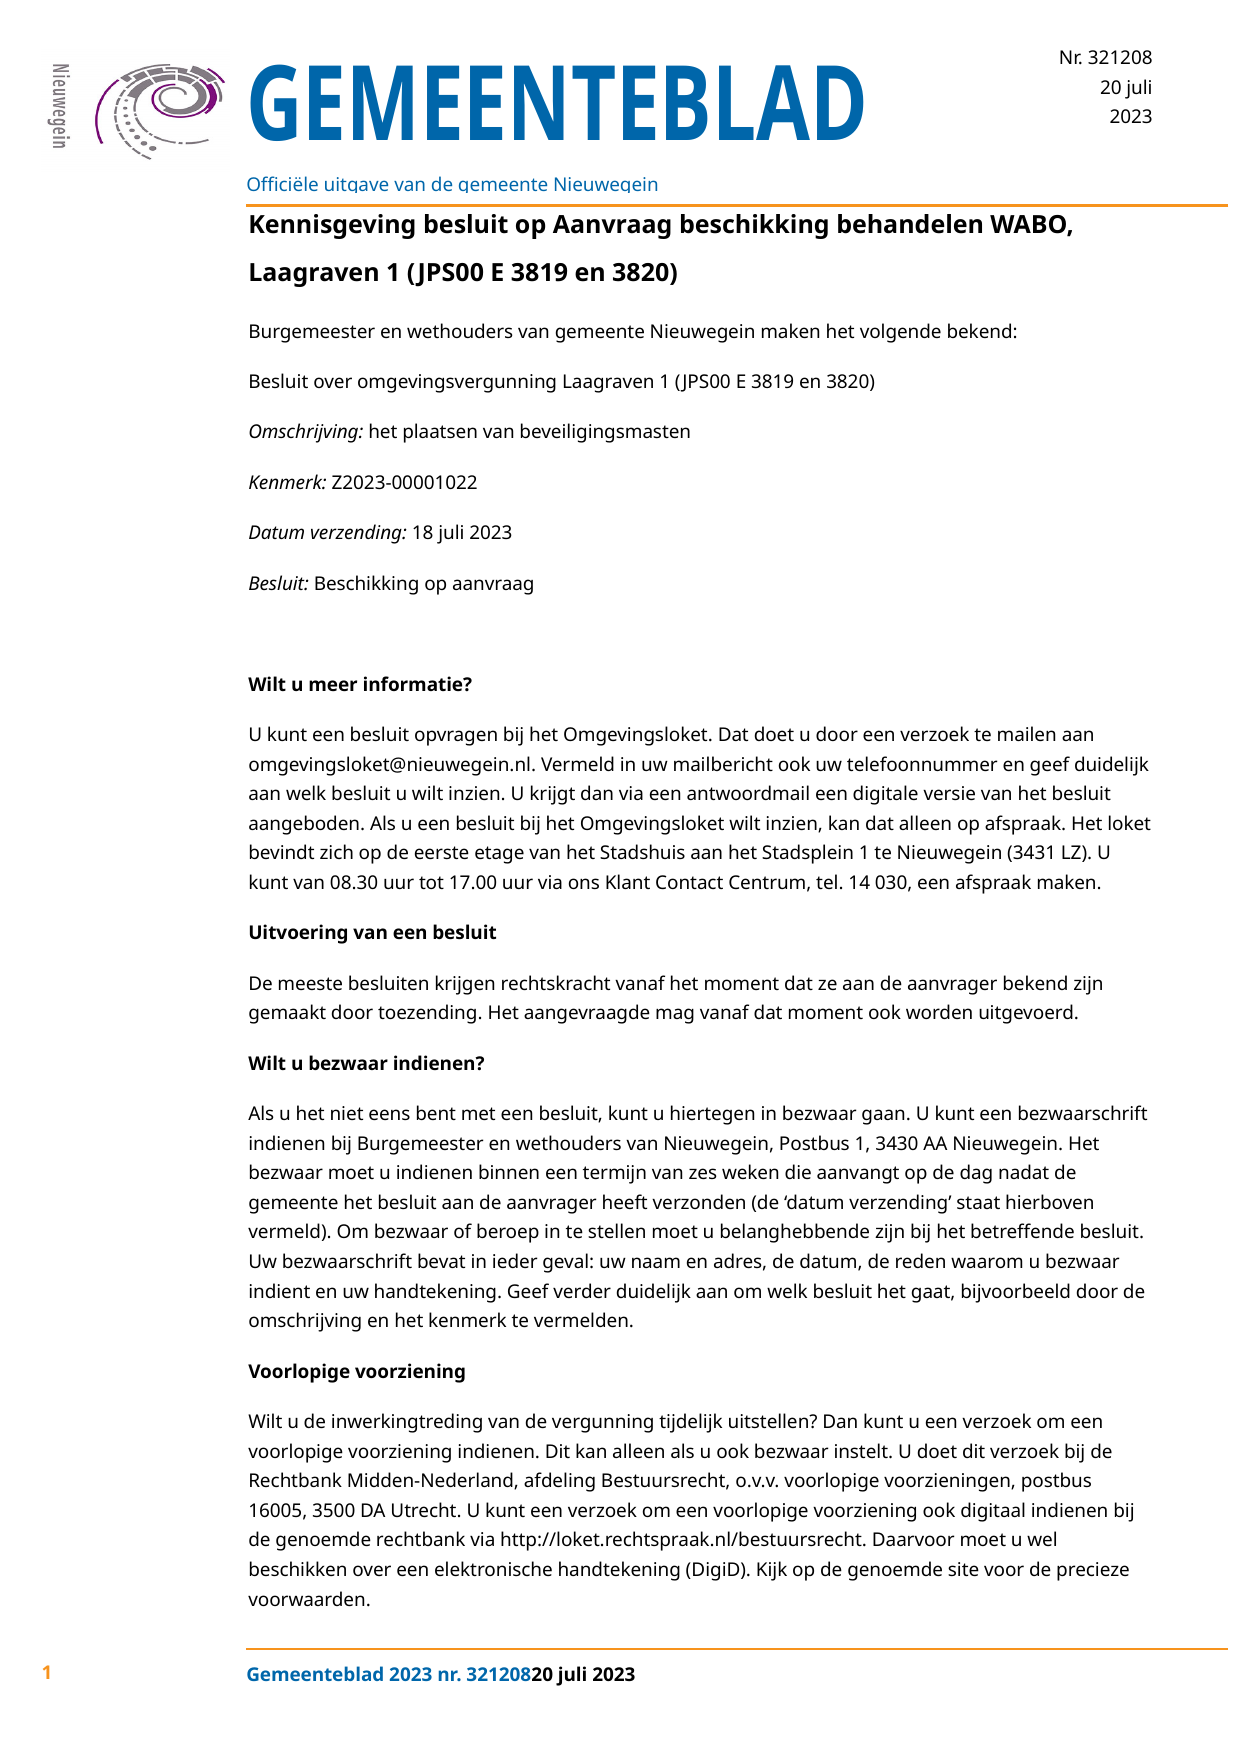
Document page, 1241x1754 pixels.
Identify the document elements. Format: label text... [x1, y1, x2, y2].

text Wilt u de inwerkingtreding van de vergunning tijdelijk uitstellen? Dan kunt u een verzoek om een voorlopige voorziening indienen. Dit kan alleen als u ook bezwaar instelt. U doet dit verzoek bij de Rechtbank Midden-Nederland, afdeling Bestuursrecht, o.v.v. voorlopige voorzieningen, postbus 16005, 3500 DA Utrecht. U kunt een verzoek om een voorlopige voorziening ook digitaal indienen bij de genoemde rechtbank via http://loket.rechtspraak.nl/bestuursrecht. Daarvoor moet u wel beschikken over een elektronische handtekening (DigiD). Kijk op de genoemde site voor de precieze voorwaarden. [248, 1408, 1152, 1612]
text Als u het niet eens bent met een besluit, kunt u hiertegen in bezwaar gaan. U kunt een bezwaarschrift indienen bij Burgemeester en wethouders van Nieuwegein, Postbus 1, 3430 AA Nieuwegein. Het bezwaar moet u indienen binnen een termijn van zes weken die aanvangt op de dag nadat de gemeente het besluit aan de aanvrager heeft verzonden (de ‘datum verzending’ staat hierboven vermeld). Om bezwaar of beroep in te stellen moet u belanghebbende zijn bij het betreffende besluit. Uw bezwaarschrift bevat in ieder geval: uw naam en adres, de datum, de reden waarom u bezwaar indient en uw handtekening. Geef verder duidelijk aan om welk besluit het gaat, bijvoorbeeld door de omschrijving en het kenmerk te vermelden. [248, 1100, 1152, 1333]
text Uitvoering van een besluit [248, 919, 1152, 945]
text Wilt u bezwaar indienen? [248, 1050, 1152, 1076]
text Kenmerk: Z2023-00001022 [248, 469, 1152, 495]
text Besluit over omgevingsvergunning Laagraven 1 (JPS00 E 3819 en 3820) [248, 368, 1152, 394]
text De meeste besluiten krijgen rechtskracht vanaf het moment dat ze aan de aanvrager bekend zijn gemaakt door toezending. Het aangevraagde mag vanaf dat moment ook worden uitgevoerd. [248, 970, 1152, 1025]
text Voorlopige voorziening [248, 1358, 1152, 1384]
text Besluit: Beschikking op aanvraag [248, 570, 1152, 596]
text Wilt u meer informatie? [248, 671, 1152, 697]
text Kennisgeving besluit op Aanvraag beschikking behandelen WABO, Laagraven 1 (JPS00 E 3819 en 3820) [248, 207, 1152, 288]
text Datum verzending: 18 juli 2023 [248, 519, 1152, 545]
text Burgemeester en wethouders van gemeente Nieuwegein maken het volgende bekend: [248, 318, 1152, 344]
text U kunt een besluit opvragen bij het Omgevingsloket. Dat doet u door een verzoek te mailen aan omgevingsloket@nieuwegein.nl. Vermeld in uw mailbericht ook uw telefoonnummer en geef duidelijk aan welk besluit u wilt inzien. U krijgt dan via een antwoordmail een digitale versie van het besluit aangeboden. Als u een besluit bij het Omgevingsloket wilt inzien, kan dat alleen op afspraak. Het loket bevindt zich op de eerste etage van het Stadshuis aan het Stadsplein 1 te Nieuwegein (3431 LZ). U kunt van 08.30 uur tot 17.00 uur via ons Klant Contact Centrum, tel. 14 030, een afspraak maken. [248, 721, 1152, 895]
text Omschrijving: het plaatsen van beveiligingsmasten [248, 419, 1152, 444]
picture [41, 47, 231, 172]
